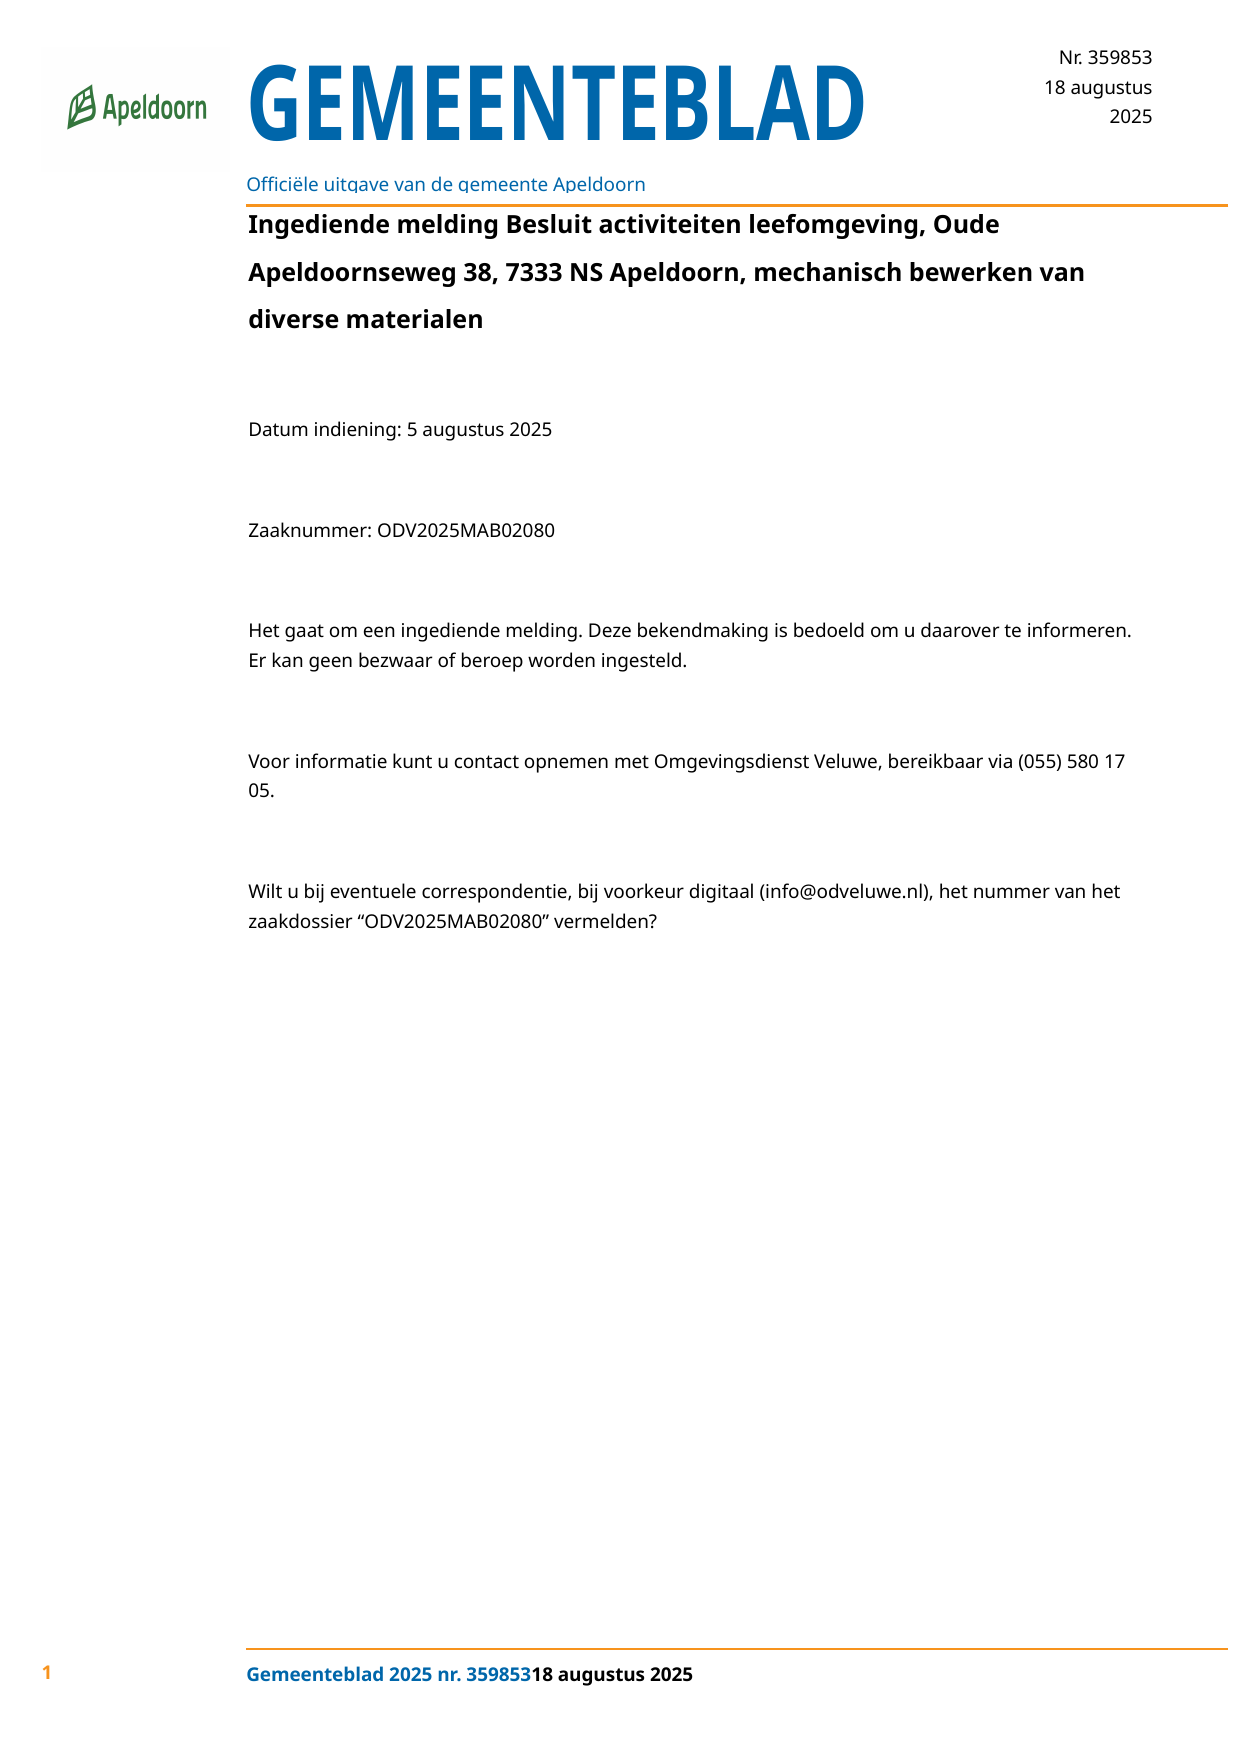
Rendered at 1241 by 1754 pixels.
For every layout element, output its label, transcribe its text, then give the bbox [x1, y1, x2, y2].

picture [41, 47, 231, 172]
text Het gaat om een ingediende melding. Deze bekendmaking is bedoeld om u daarover te informeren. Er kan geen bezwaar of beroep worden ingesteld. [248, 618, 1152, 673]
text Wilt u bij eventuele correspondentie, bij voorkeur digitaal (info@odveluwe.nl), het nummer van het zaakdossier “ODV2025MAB02080” vermelden? [248, 878, 1152, 934]
text Voor informatie kunt u contact opnemen met Omgevingsdienst Veluwe, bereikbaar via (055) 580 17 05. [248, 748, 1152, 803]
text Zaaknummer: ODV2025MAB02080 [248, 517, 1152, 542]
text Datum indiening: 5 augustus 2025 [248, 416, 1152, 442]
text Ingediende melding Besluit activiteiten leefomgeving, Oude Apeldoornseweg 38, 7333 NS Apeldoorn, mechanisch bewerken van diverse materialen [248, 207, 1152, 336]
